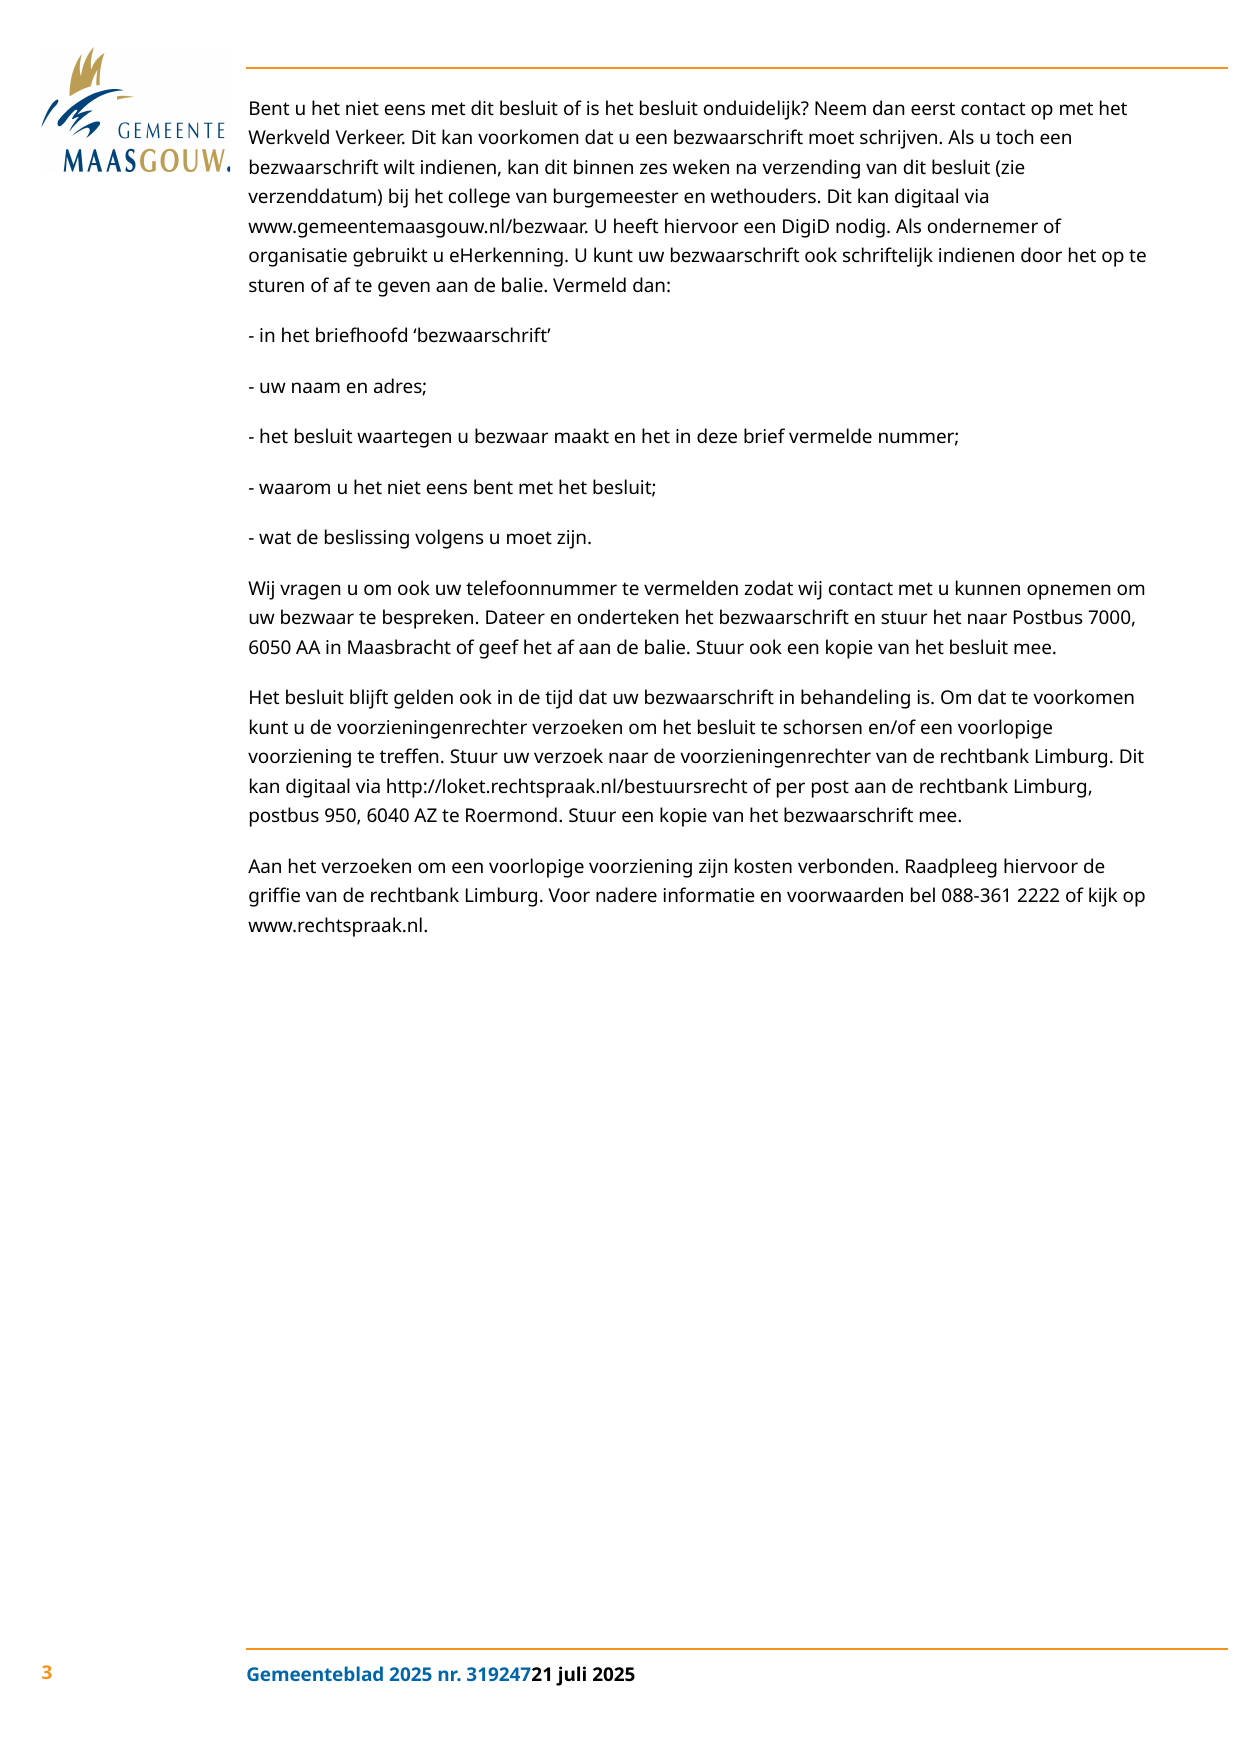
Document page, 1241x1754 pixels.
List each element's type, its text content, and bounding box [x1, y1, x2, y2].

text - waarom u het niet eens bent met het besluit; [248, 474, 1152, 500]
text Aan het verzoeken om een voorlopige voorziening zijn kosten verbonden. Raadpleeg hiervoor de griffie van de rechtbank Limburg. Voor nadere informatie en voorwaarden bel 088-361 2222 of kijk op www.rechtspraak.nl. [248, 853, 1152, 938]
text - het besluit waartegen u bezwaar maakt en het in deze brief vermelde nummer; [248, 423, 1152, 449]
text Bent u het niet eens met dit besluit of is het besluit onduidelijk? Neem dan eerst contact op met het Werkveld Verkeer. Dit kan voorkomen dat u een bezwaarschrift moet schrijven. Als u toch een bezwaarschrift wilt indienen, kan dit binnen zes weken na verzending van dit besluit (zie verzenddatum) bij het college van burgemeester en wethouders. Dit kan digitaal via www.gemeentemaasgouw.nl/bezwaar. U heeft hiervoor een DigiD nodig. Als ondernemer of organisatie gebruikt u eHerkenning. U kunt uw bezwaarschrift ook schriftelijk indienen door het op te sturen of af te geven aan de balie. Vermeld dan: [248, 95, 1152, 298]
text - wat de beslissing volgens u moet zijn. [248, 524, 1152, 550]
text - in het briefhoofd ‘bezwaarschrift’ [248, 323, 1152, 348]
text - uw naam en adres; [248, 373, 1152, 399]
text Wij vragen u om ook uw telefoonnummer te vermelden zodat wij contact met u kunnen opnemen om uw bezwaar te bespreken. Dateer en onderteken het bezwaarschrift en stuur het naar Postbus 7000, 6050 AA in Maasbracht of geef het af aan de balie. Stuur ook een kopie van het besluit mee. [248, 575, 1152, 660]
picture [41, 47, 231, 172]
text Het besluit blijft gelden ook in de tijd dat uw bezwaarschrift in behandeling is. Om dat te voorkomen kunt u de voorzieningenrechter verzoeken om het besluit te schorsen en/of een voorlopige voorziening te treffen. Stuur uw verzoek naar de voorzieningenrechter van de rechtbank Limburg. Dit kan digitaal via http://loket.rechtspraak.nl/bestuursrecht of per post aan de rechtbank Limburg, postbus 950, 6040 AZ te Roermond. Stuur een kopie van het bezwaarschrift mee. [248, 684, 1152, 828]
